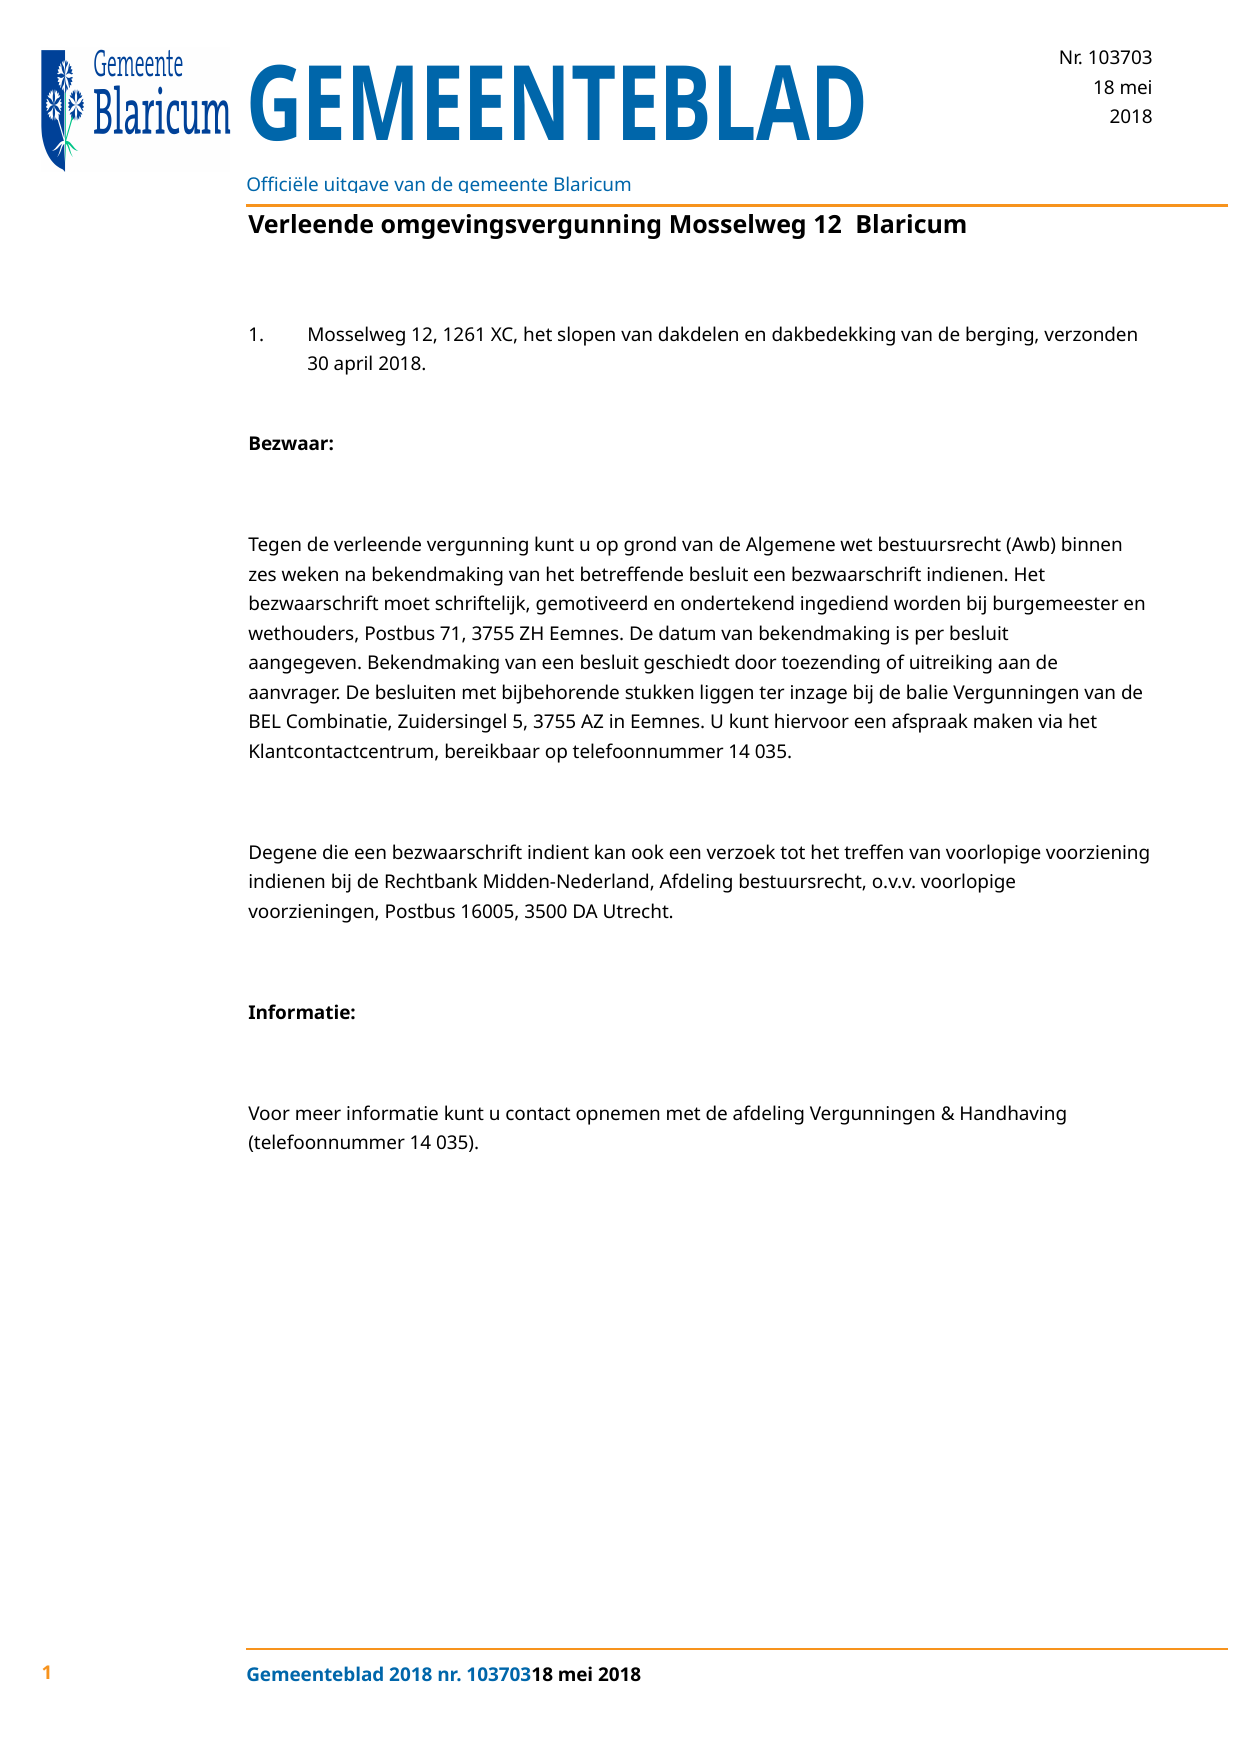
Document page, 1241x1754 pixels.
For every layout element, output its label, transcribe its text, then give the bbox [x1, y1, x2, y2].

text Verleende omgevingsvergunning Mosselweg 12 Blaricum [248, 207, 1152, 241]
list Mosselweg 12, 1261 XC, het slopen van dakdelen en dakbedekking van de berging, verzonden 30 april 2018. [248, 321, 1152, 376]
text Bezwaar: [248, 430, 1152, 456]
text Tegen de verleende vergunning kunt u op grond van de Algemene wet bestuursrecht (Awb) binnen zes weken na bekendmaking van het betreffende besluit een bezwaarschrift indienen. Het bezwaarschrift moet schriftelijk, gemotiveerd en ondertekend ingediend worden bij burgemeester en wethouders, Postbus 71, 3755 ZH Eemnes. De datum van bekendmaking is per besluit aangegeven. Bekendmaking van een besluit geschiedt door toezending of uitreiking aan de aanvrager. De besluiten met bijbehorende stukken liggen ter inzage bij de balie Vergunningen van de BEL Combinatie, Zuidersingel 5, 3755 AZ in Eemnes. U kunt hiervoor een afspraak maken via het Klantcontactcentrum, bereikbaar op telefoonnummer 14 035. [248, 531, 1152, 764]
text Voor meer informatie kunt u contact opnemen met de afdeling Vergunningen & Handhaving (telefoonnummer 14 035). [248, 1100, 1152, 1155]
picture [41, 47, 231, 172]
text Degene die een bezwaarschrift indient kan ook een verzoek tot het treffen van voorlopige voorziening indienen bij de Rechtbank Midden-Nederland, Afdeling bestuursrecht, o.v.v. voorlopige voorzieningen, Postbus 16005, 3500 DA Utrecht. [248, 839, 1152, 924]
text Informatie: [248, 999, 1152, 1025]
